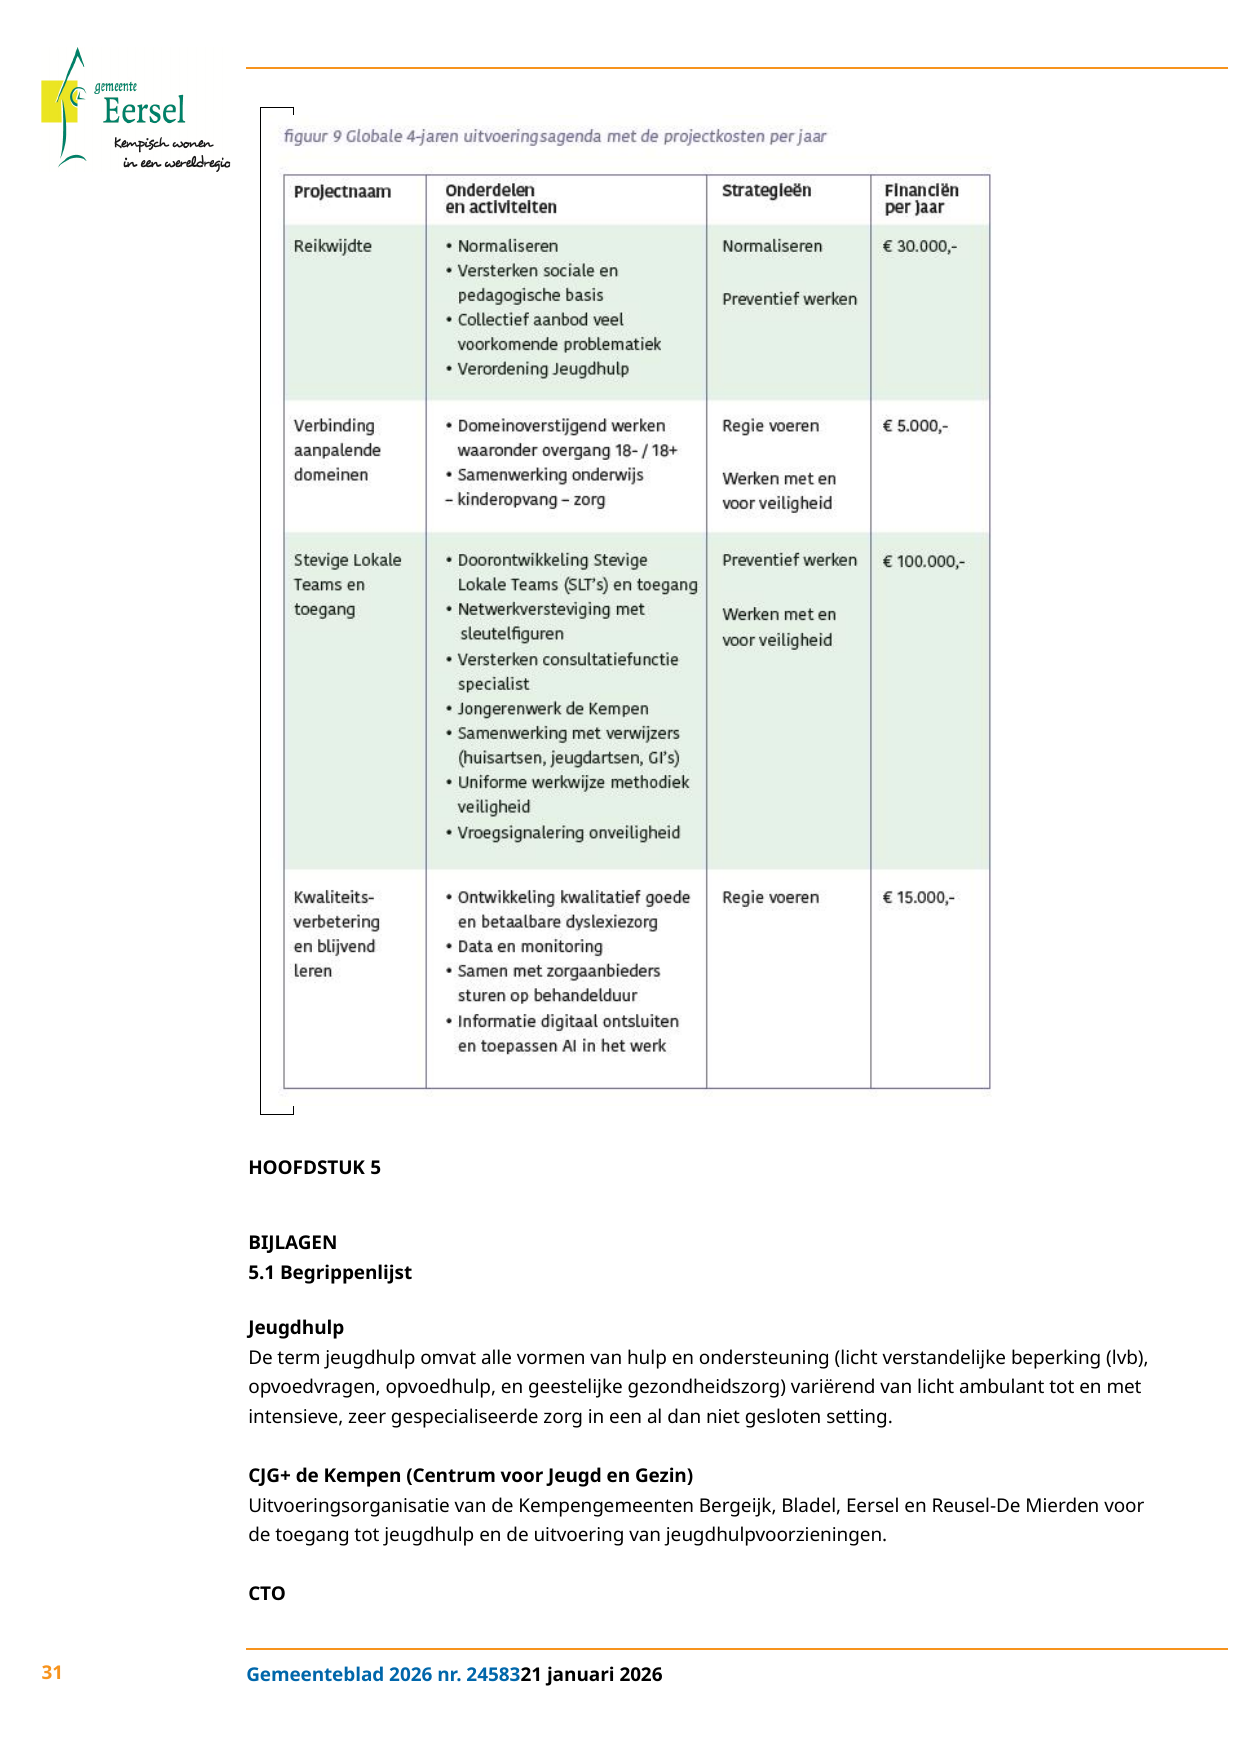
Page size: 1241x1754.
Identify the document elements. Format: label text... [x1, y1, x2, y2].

text Uitvoeringsorganisatie van de Kempengemeenten Bergeijk, Bladel, Eersel en Reusel-De Mierden voor de toegang tot jeugdhulp en de uitvoering van jeugdhulpvoorzieningen. [248, 1492, 1152, 1547]
picture [41, 47, 231, 172]
text De term jeugdhulp omvat alle vormen van hulp en ondersteuning (licht verstandelijke beperking (lvb), opvoedvragen, opvoedhulp, en geestelijke gezondheidszorg) variërend van licht ambulant tot en met intensieve, zeer gespecialiseerde zorg in een al dan niet gesloten setting. [248, 1344, 1152, 1429]
text HOOFDSTUK 5 [248, 1152, 1152, 1180]
text CJG+ de Kempen (Centrum voor Jeugd en Gezin) [248, 1462, 1152, 1488]
text Jeugdhulp [248, 1314, 1152, 1340]
text CTO [248, 1581, 1152, 1606]
text BIJLAGEN [248, 1229, 1152, 1255]
picture [268, 115, 1010, 1106]
text 5.1 Begrippenlijst [248, 1259, 1152, 1285]
